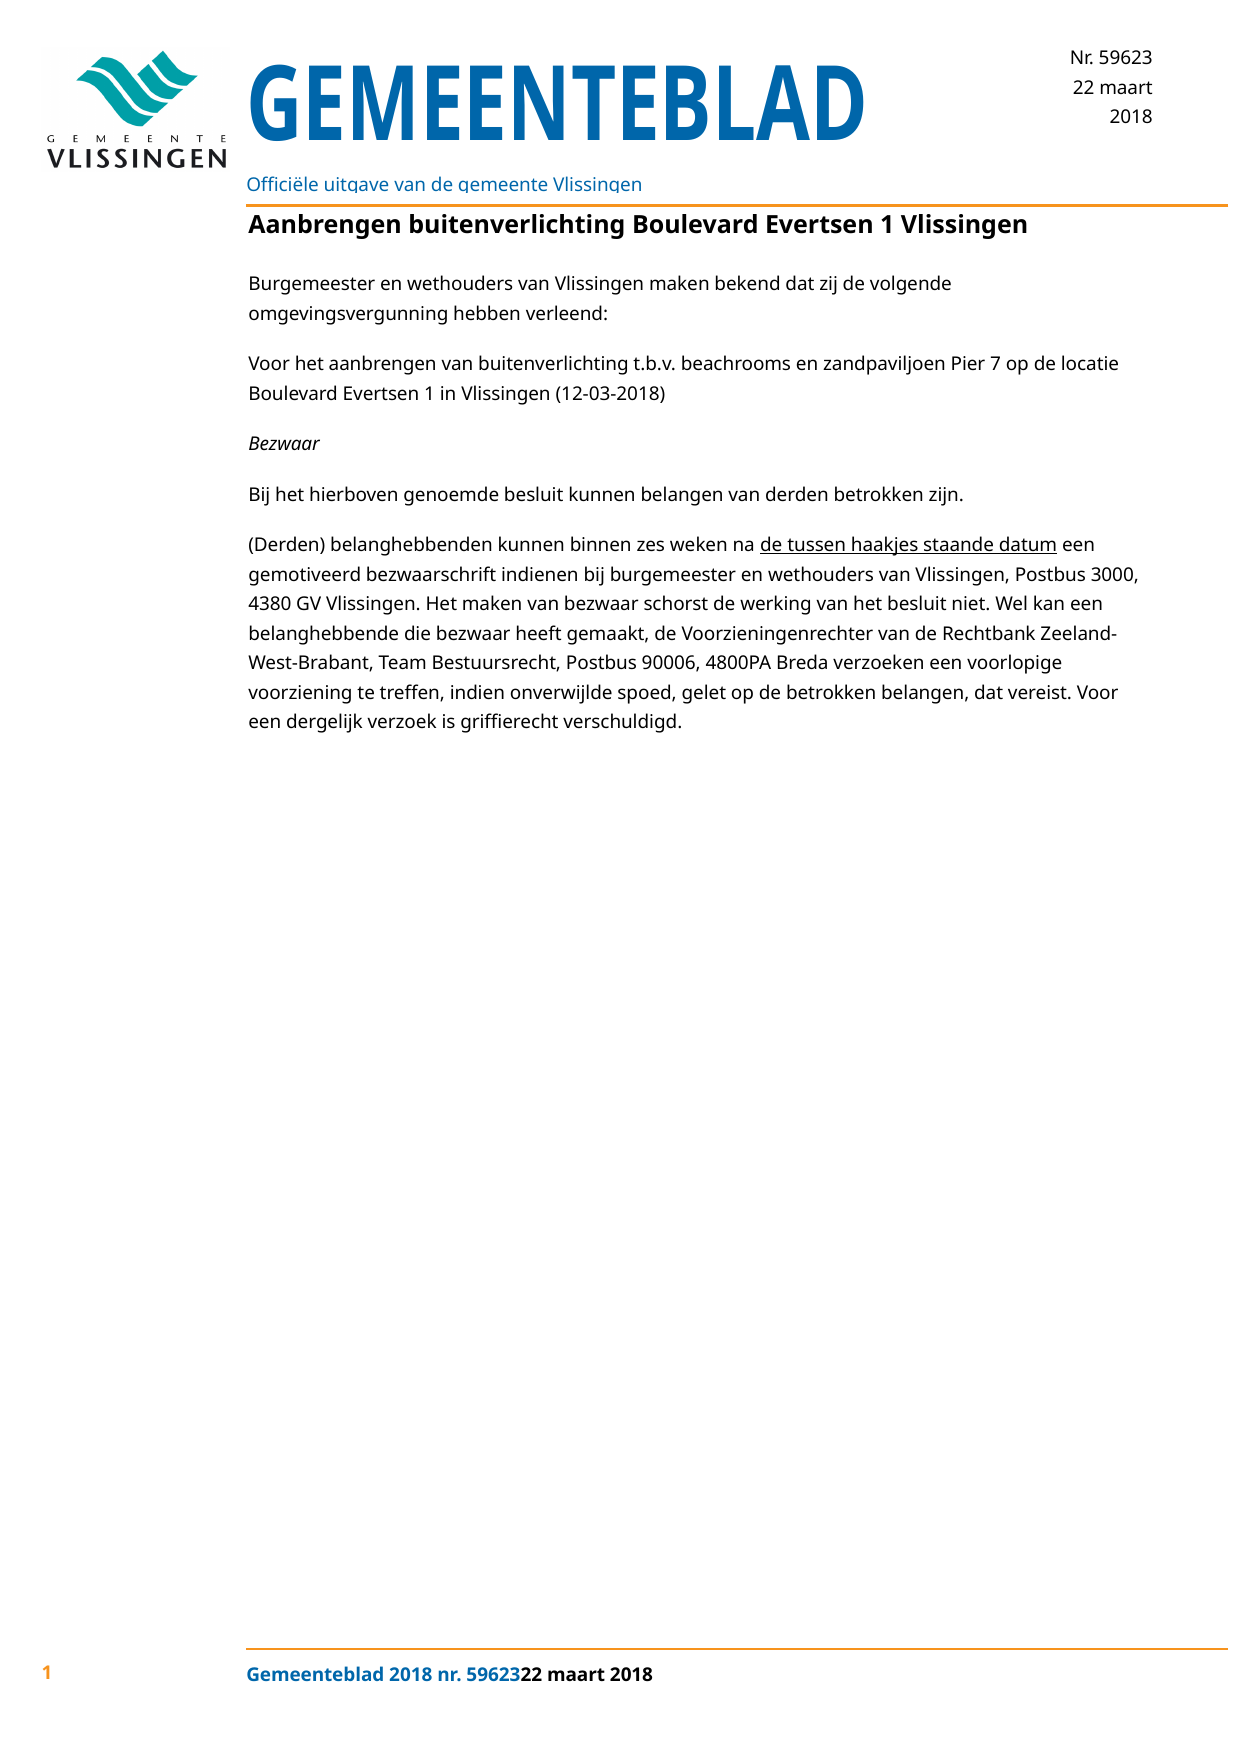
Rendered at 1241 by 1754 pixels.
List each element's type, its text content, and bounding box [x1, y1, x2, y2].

picture [41, 47, 231, 172]
text Burgemeester en wethouders van Vlissingen maken bekend dat zij de volgende omgevingsvergunning hebben verleend: [248, 270, 1152, 326]
text Bij het hierboven genoemde besluit kunnen belangen van derden betrokken zijn. [248, 481, 1152, 506]
text Voor het aanbrengen van buitenverlichting t.b.v. beachrooms en zandpaviljoen Pier 7 op de locatie Boulevard Evertsen 1 in Vlissingen (12-03-2018) [248, 350, 1152, 406]
text Bezwaar [248, 430, 1152, 456]
text (Derden) belanghebbenden kunnen binnen zes weken na de tussen haakjes staande datum een gemotiveerd bezwaarschrift indienen bij burgemeester en wethouders van Vlissingen, Postbus 3000, 4380 GV Vlissingen. Het maken van bezwaar schorst de werking van het besluit niet. Wel kan een belanghebbende die bezwaar heeft gemaakt, de Voorzieningenrechter van de Rechtbank Zeeland-West-Brabant, Team Bestuursrecht, Postbus 90006, 4800PA Breda verzoeken een voorlopige voorziening te treffen, indien onverwijlde spoed, gelet op de betrokken belangen, dat vereist. Voor een dergelijk verzoek is griffierecht verschuldigd. [248, 531, 1152, 734]
text Aanbrengen buitenverlichting Boulevard Evertsen 1 Vlissingen [248, 207, 1152, 241]
